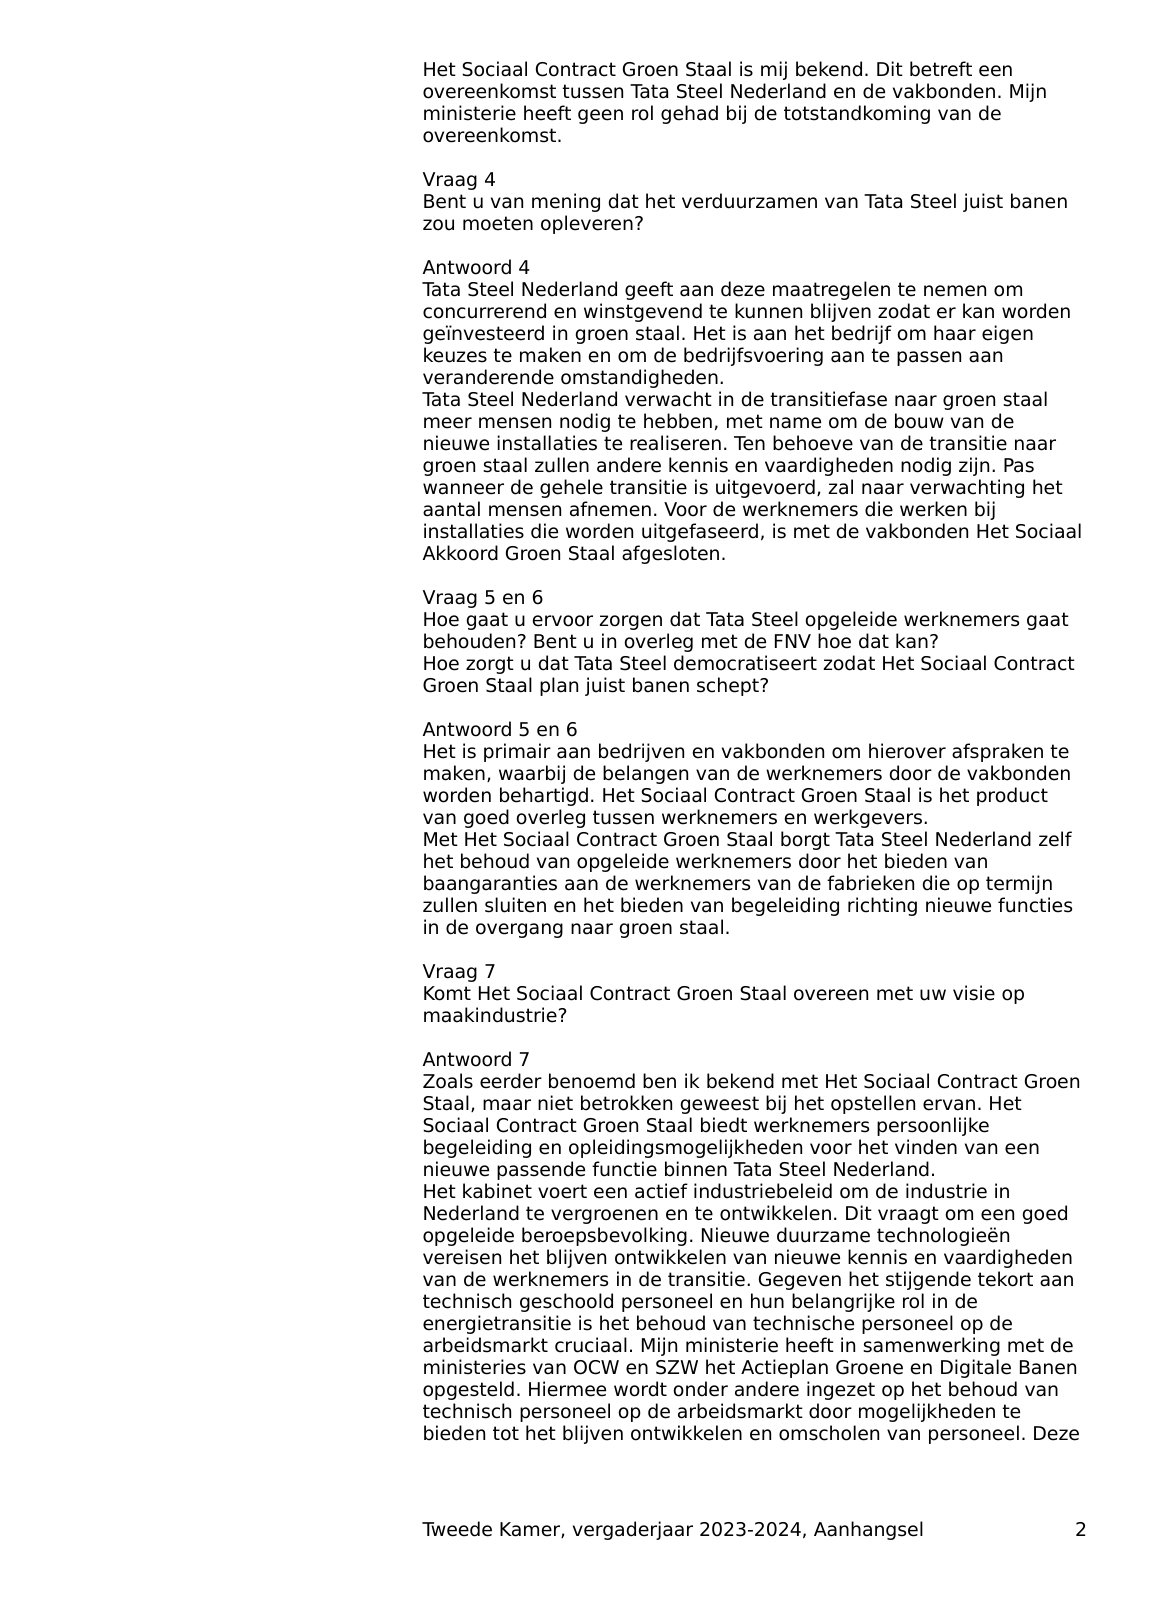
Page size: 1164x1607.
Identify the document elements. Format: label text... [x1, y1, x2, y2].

text Het Sociaal Contract Groen Staal is mij bekend. Dit betreft een overeenkomst tussen Tata Steel Nederland en de vakbonden. Mijn ministerie heeft geen rol gehad bij de totstandkoming van de overeenkomst. [422, 59, 1087, 147]
text Antwoord 4 [422, 257, 1087, 279]
text Het kabinet voert een actief industriebeleid om de industrie in Nederland te vergroenen en te ontwikkelen. Dit vraagt om een goed opgeleide beroepsbevolking. Nieuwe duurzame technologieën vereisen het blijven ontwikkelen van nieuwe kennis en vaardigheden van de werknemers in de transitie. Gegeven het stijgende tekort aan technisch geschoold personeel en hun belangrijke rol in de energietransitie is het behoud van technische personeel op de arbeidsmarkt cruciaal. Mijn ministerie heeft in samenwerking met de ministeries van OCW en SZW het Actieplan Groene en Digitale Banen opgesteld. Hiermee wordt onder andere ingezet op het behoud van technisch personeel op de arbeidsmarkt door mogelijkheden te bieden tot het blijven ontwikkelen en omscholen van personeel. Deze [422, 1181, 1087, 1445]
text Antwoord 5 en 6 [422, 719, 1087, 741]
text Komt Het Sociaal Contract Groen Staal overeen met uw visie op maakindustrie? [422, 983, 1087, 1027]
text Antwoord 7 [422, 1049, 1087, 1071]
text Zoals eerder benoemd ben ik bekend met Het Sociaal Contract Groen Staal, maar niet betrokken geweest bij het opstellen ervan. Het Sociaal Contract Groen Staal biedt werknemers persoonlijke begeleiding en opleidingsmogelijkheden voor het vinden van een nieuwe passende functie binnen Tata Steel Nederland. [422, 1071, 1087, 1181]
text Bent u van mening dat het verduurzamen van Tata Steel juist banen zou moeten opleveren? [422, 191, 1087, 235]
text Hoe gaat u ervoor zorgen dat Tata Steel opgeleide werknemers gaat behouden? Bent u in overleg met de FNV hoe dat kan? [422, 609, 1087, 653]
text Vraag 5 en 6 [422, 587, 1087, 609]
text Hoe zorgt u dat Tata Steel democratiseert zodat Het Sociaal Contract Groen Staal plan juist banen schept? [422, 653, 1087, 697]
text Tata Steel Nederland verwacht in de transitiefase naar groen staal meer mensen nodig te hebben, met name om de bouw van de nieuwe installaties te realiseren. Ten behoeve van de transitie naar groen staal zullen andere kennis en vaardigheden nodig zijn. Pas wanneer de gehele transitie is uitgevoerd, zal naar verwachting het aantal mensen afnemen. Voor de werknemers die werken bij installaties die worden uitgefaseerd, is met de vakbonden Het Sociaal Akkoord Groen Staal afgesloten. [422, 389, 1087, 565]
text Tata Steel Nederland geeft aan deze maatregelen te nemen om concurrerend en winstgevend te kunnen blijven zodat er kan worden geïnvesteerd in groen staal. Het is aan het bedrijf om haar eigen keuzes te maken en om de bedrijfsvoering aan te passen aan veranderende omstandigheden. [422, 279, 1087, 389]
text Met Het Sociaal Contract Groen Staal borgt Tata Steel Nederland zelf het behoud van opgeleide werknemers door het bieden van baangaranties aan de werknemers van de fabrieken die op termijn zullen sluiten en het bieden van begeleiding richting nieuwe functies in de overgang naar groen staal. [422, 829, 1087, 939]
text Het is primair aan bedrijven en vakbonden om hierover afspraken te maken, waarbij de belangen van de werknemers door de vakbonden worden behartigd. Het Sociaal Contract Groen Staal is het product van goed overleg tussen werknemers en werkgevers. [422, 741, 1087, 829]
text Vraag 7 [422, 961, 1087, 983]
text Vraag 4 [422, 169, 1087, 191]
